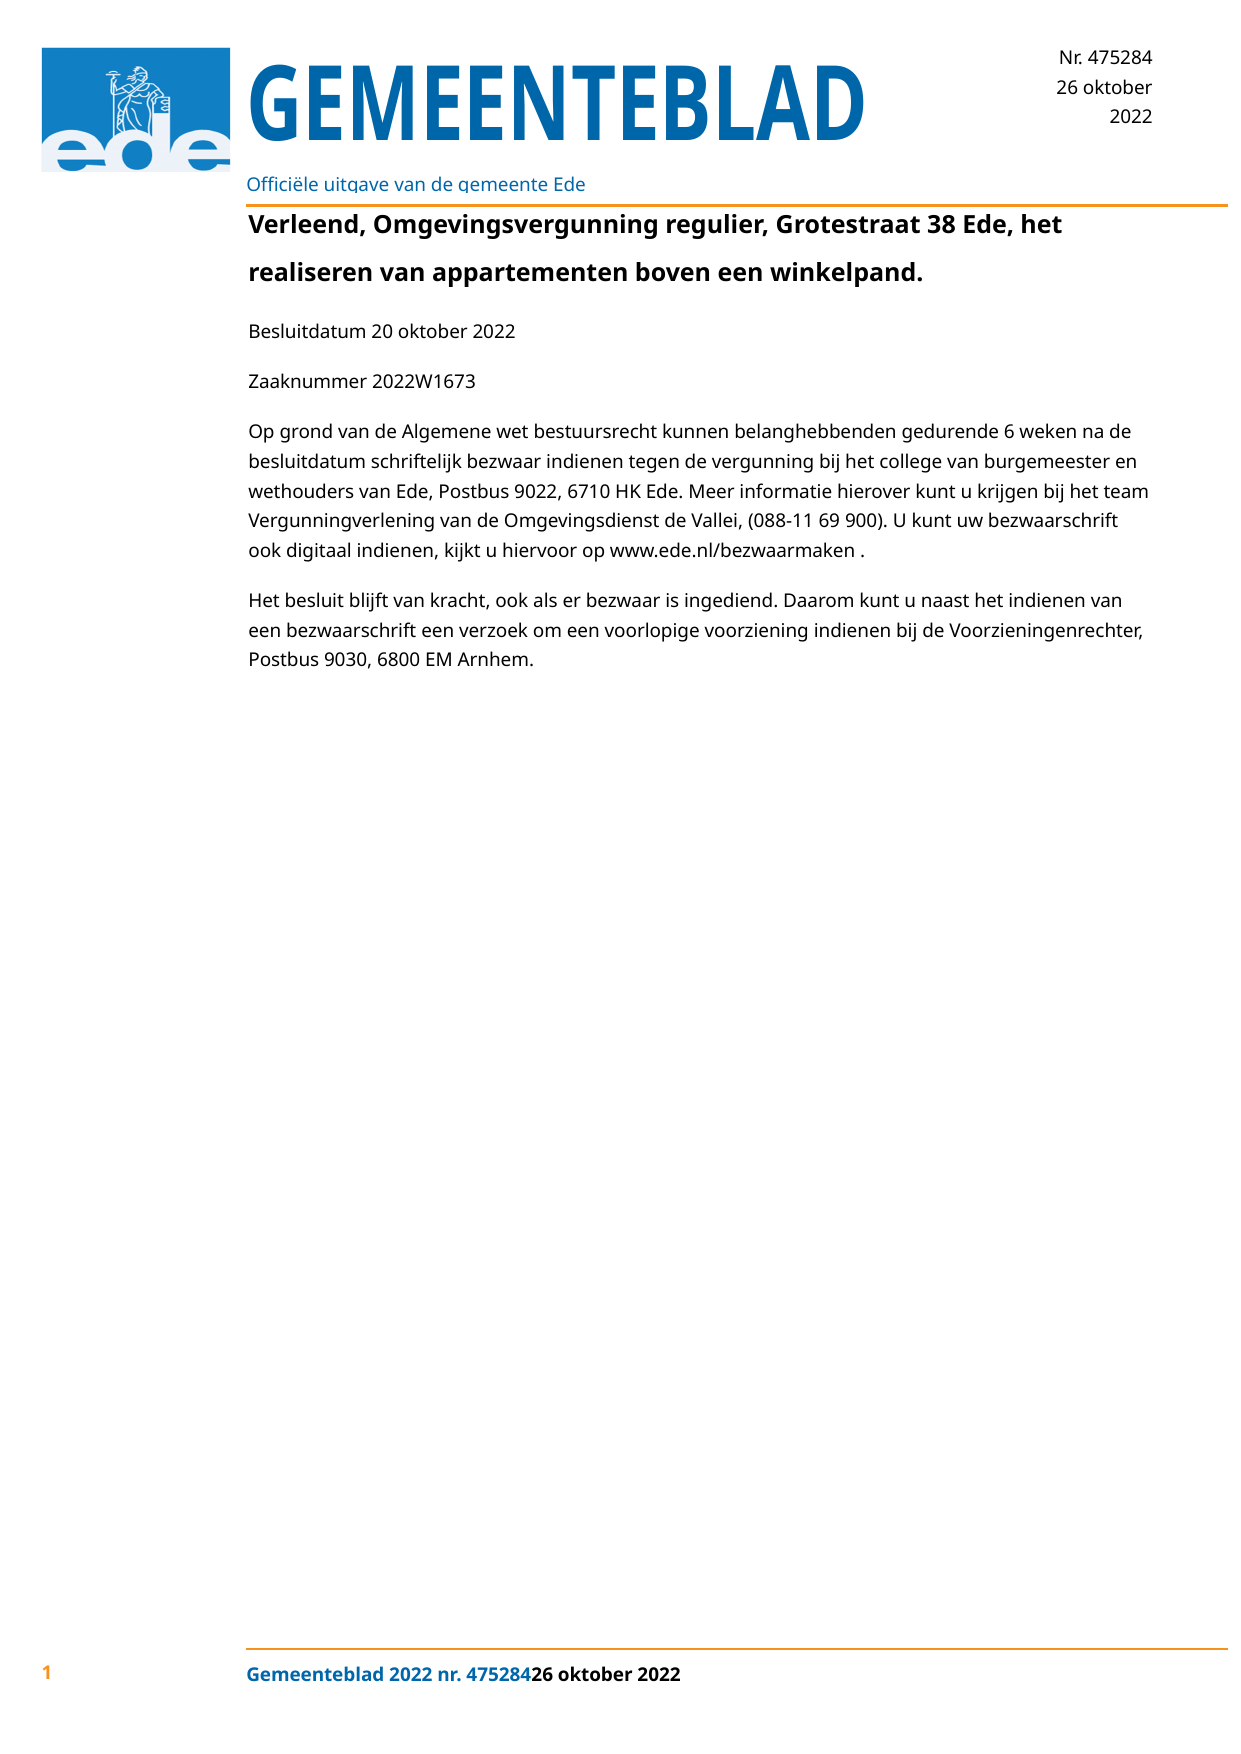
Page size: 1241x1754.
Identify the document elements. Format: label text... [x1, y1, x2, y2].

picture [41, 47, 231, 172]
text Zaaknummer 2022W1673 [248, 368, 1152, 394]
text Besluitdatum 20 oktober 2022 [248, 318, 1152, 344]
text Het besluit blijft van kracht, ook als er bezwaar is ingediend. Daarom kunt u naast het indienen van een bezwaarschrift een verzoek om een voorlopige voorziening indienen bij de Voorzieningenrechter, Postbus 9030, 6800 EM Arnhem. [248, 587, 1152, 672]
text Verleend, Omgevingsvergunning regulier, Grotestraat 38 Ede, het realiseren van appartementen boven een winkelpand. [248, 207, 1152, 288]
text Op grond van de Algemene wet bestuursrecht kunnen belanghebbenden gedurende 6 weken na de besluitdatum schriftelijk bezwaar indienen tegen de vergunning bij het college van burgemeester en wethouders van Ede, Postbus 9022, 6710 HK Ede. Meer informatie hierover kunt u krijgen bij het team Vergunningverlening van de Omgevingsdienst de Vallei, (088-11 69 900). U kunt uw bezwaarschrift ook digitaal indienen, kijkt u hiervoor op www.ede.nl/bezwaarmaken . [248, 419, 1152, 563]
